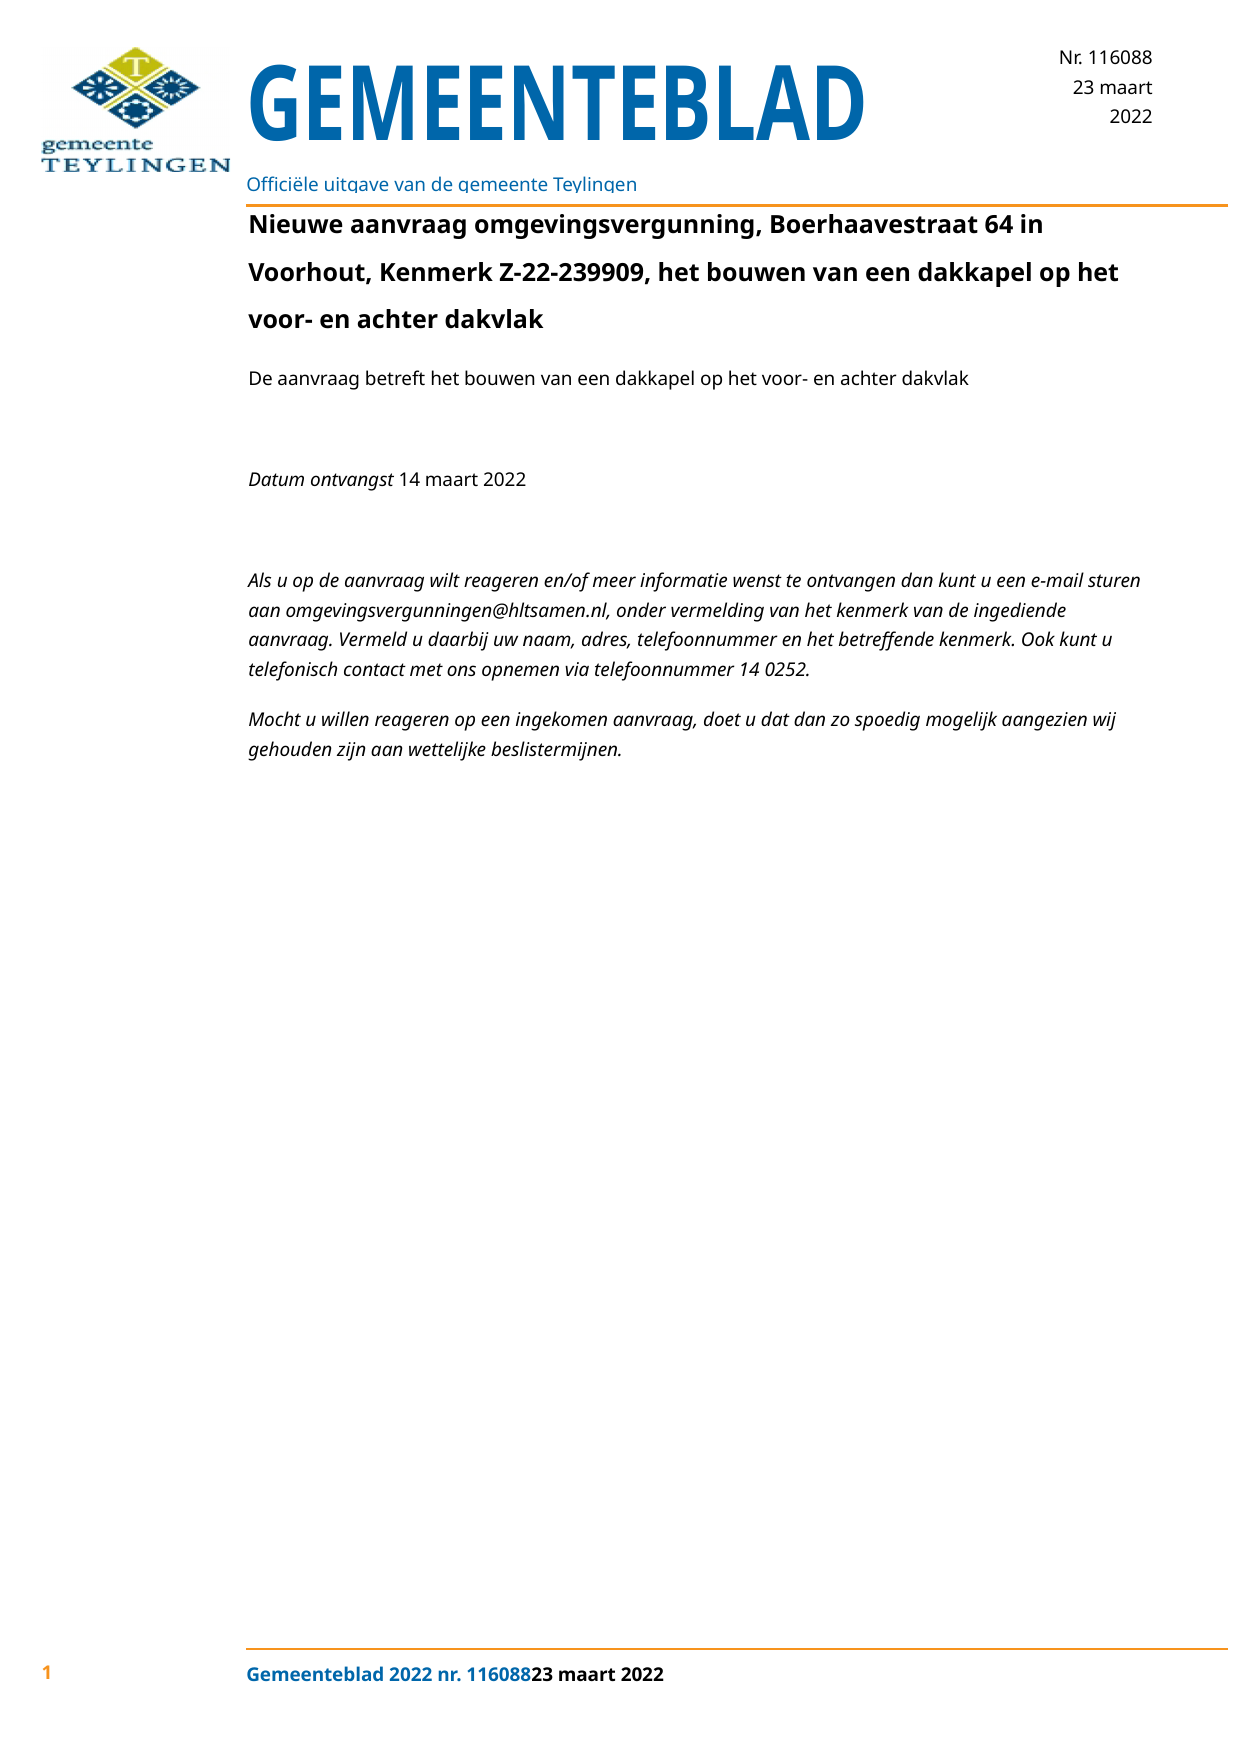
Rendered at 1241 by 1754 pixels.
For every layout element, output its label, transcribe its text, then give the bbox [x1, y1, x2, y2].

text Datum ontvangst 14 maart 2022 [248, 466, 1152, 492]
text Mocht u willen reageren op een ingekomen aanvraag, doet u dat dan zo spoedig mogelijk aangezien wij gehouden zijn aan wettelijke beslistermijnen. [248, 706, 1152, 762]
text Nieuwe aanvraag omgevingsvergunning, Boerhaavestraat 64 in Voorhout, Kenmerk Z-22-239909, het bouwen van een dakkapel op het voor- en achter dakvlak [248, 207, 1152, 336]
text De aanvraag betreft het bouwen van een dakkapel op het voor- en achter dakvlak [248, 366, 1152, 391]
text Als u op de aanvraag wilt reageren en/of meer informatie wenst te ontvangen dan kunt u een e-mail sturen aan omgevingsvergunningen@hltsamen.nl, onder vermelding van het kenmerk van de ingediende aanvraag. Vermeld u daarbij uw naam, adres, telefoonnummer en het betreffende kenmerk. Ook kunt u telefonisch contact met ons opnemen via telefoonnummer 14 0252. [248, 567, 1152, 682]
picture [41, 47, 231, 172]
